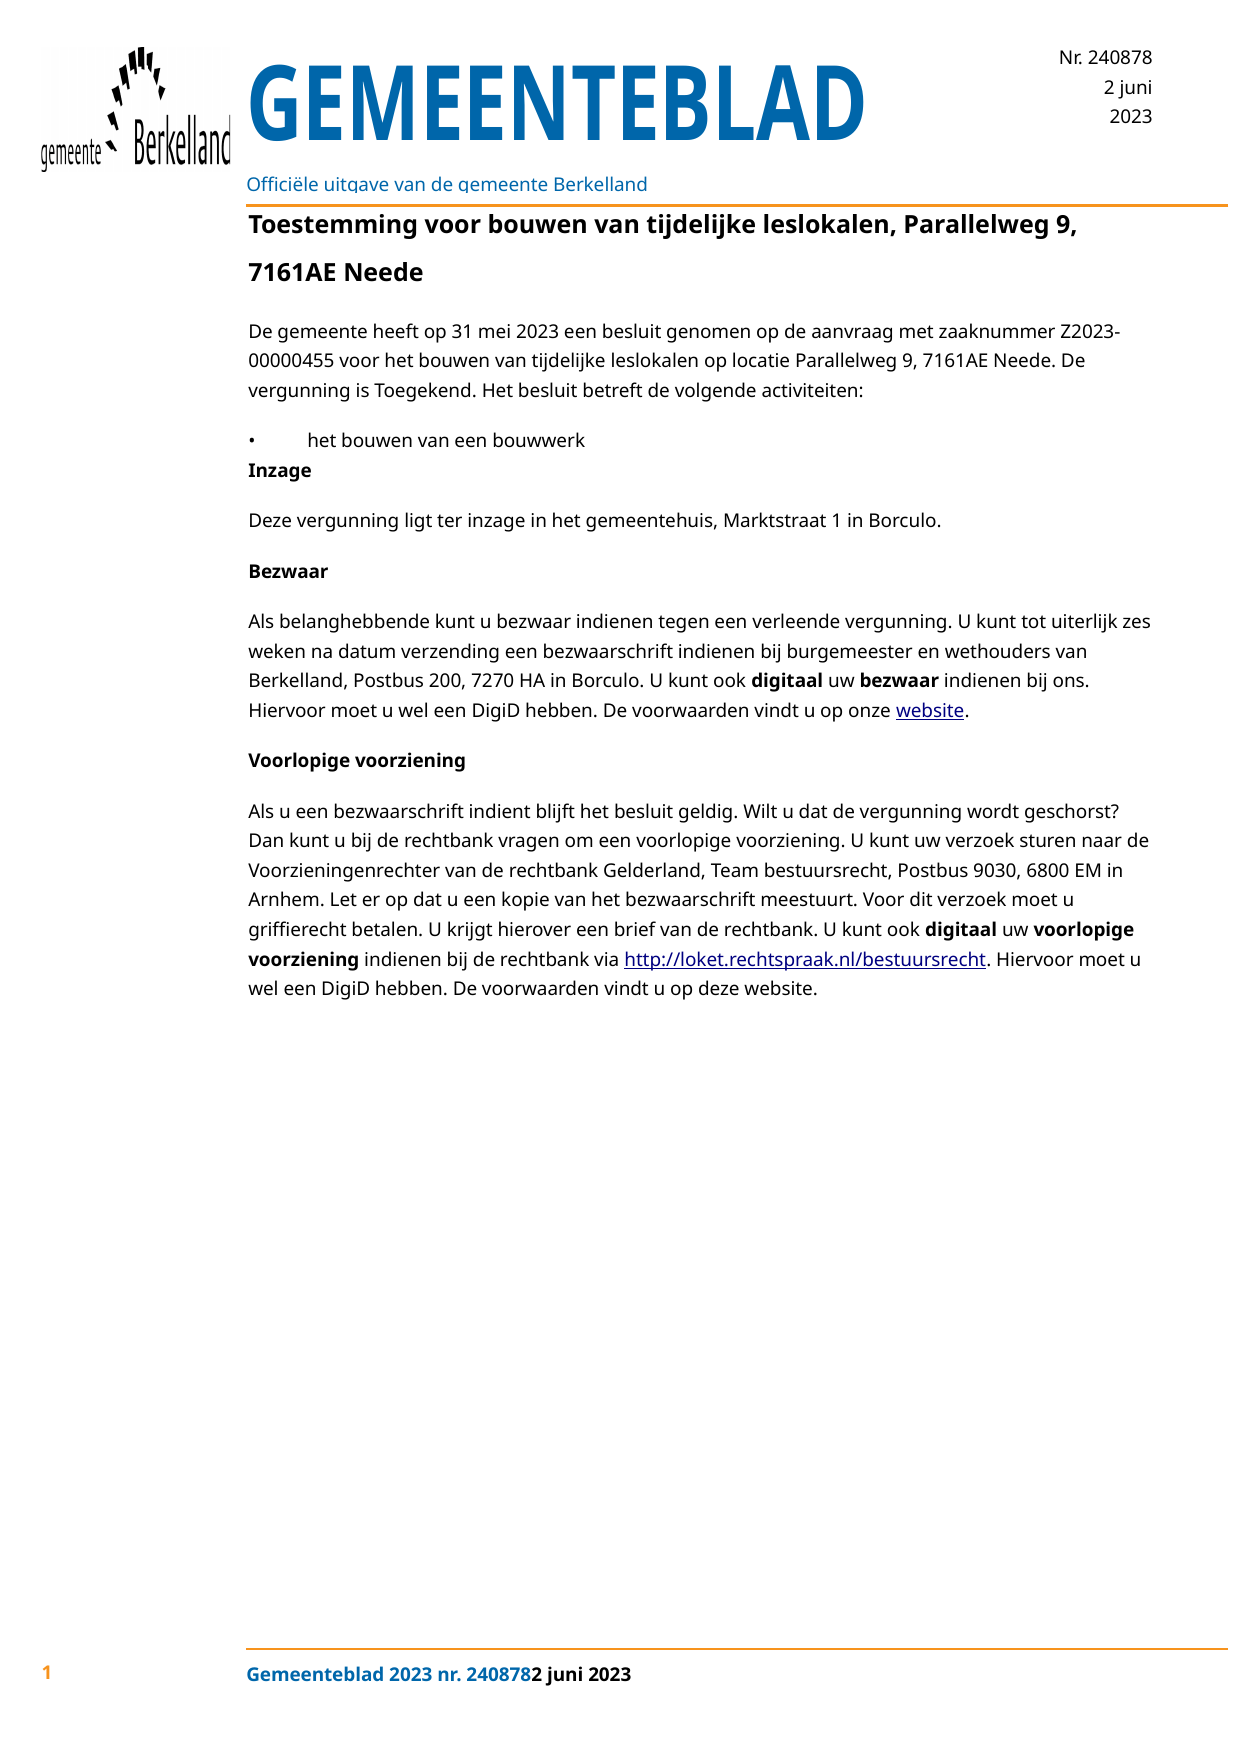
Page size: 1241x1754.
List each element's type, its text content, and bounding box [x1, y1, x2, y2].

list het bouwen van een bouwwerk [248, 427, 1152, 453]
text Als belanghebbende kunt u bezwaar indienen tegen een verleende vergunning. U kunt tot uiterlijk zes weken na datum verzending een bezwaarschrift indienen bij burgemeester en wethouders van Berkelland, Postbus 200, 7270 HA in Borculo. U kunt ook digitaal uw bezwaar indienen bij ons. Hiervoor moet u wel een DigiD hebben. De voorwaarden vindt u op onze website. [248, 608, 1152, 723]
text Inzage [248, 457, 1152, 483]
text Als u een bezwaarschrift indient blijft het besluit geldig. Wilt u dat de vergunning wordt geschorst? Dan kunt u bij de rechtbank vragen om een voorlopige voorziening. U kunt uw verzoek sturen naar de Voorzieningenrechter van de rechtbank Gelderland, Team bestuursrecht, Postbus 9030, 6800 EM in Arnhem. Let er op dat u een kopie van het bezwaarschrift meestuurt. Voor dit verzoek moet u griffierecht betalen. U krijgt hierover een brief van de rechtbank. U kunt ook digitaal uw voorlopige voorziening indienen bij de rechtbank via http://loket.rechtspraak.nl/bestuursrecht. Hiervoor moet u wel een DigiD hebben. De voorwaarden vindt u op deze website. [248, 798, 1152, 1001]
text Voorlopige voorziening [248, 747, 1152, 773]
picture [41, 47, 231, 172]
text Bezwaar [248, 558, 1152, 584]
text De gemeente heeft op 31 mei 2023 een besluit genomen op de aanvraag met zaaknummer Z2023-00000455 voor het bouwen van tijdelijke leslokalen op locatie Parallelweg 9, 7161AE Neede. De vergunning is Toegekend. Het besluit betreft de volgende activiteiten: [248, 318, 1152, 403]
text Toestemming voor bouwen van tijdelijke leslokalen, Parallelweg 9, 7161AE Neede [248, 207, 1152, 288]
text Deze vergunning ligt ter inzage in het gemeentehuis, Marktstraat 1 in Borculo. [248, 507, 1152, 533]
